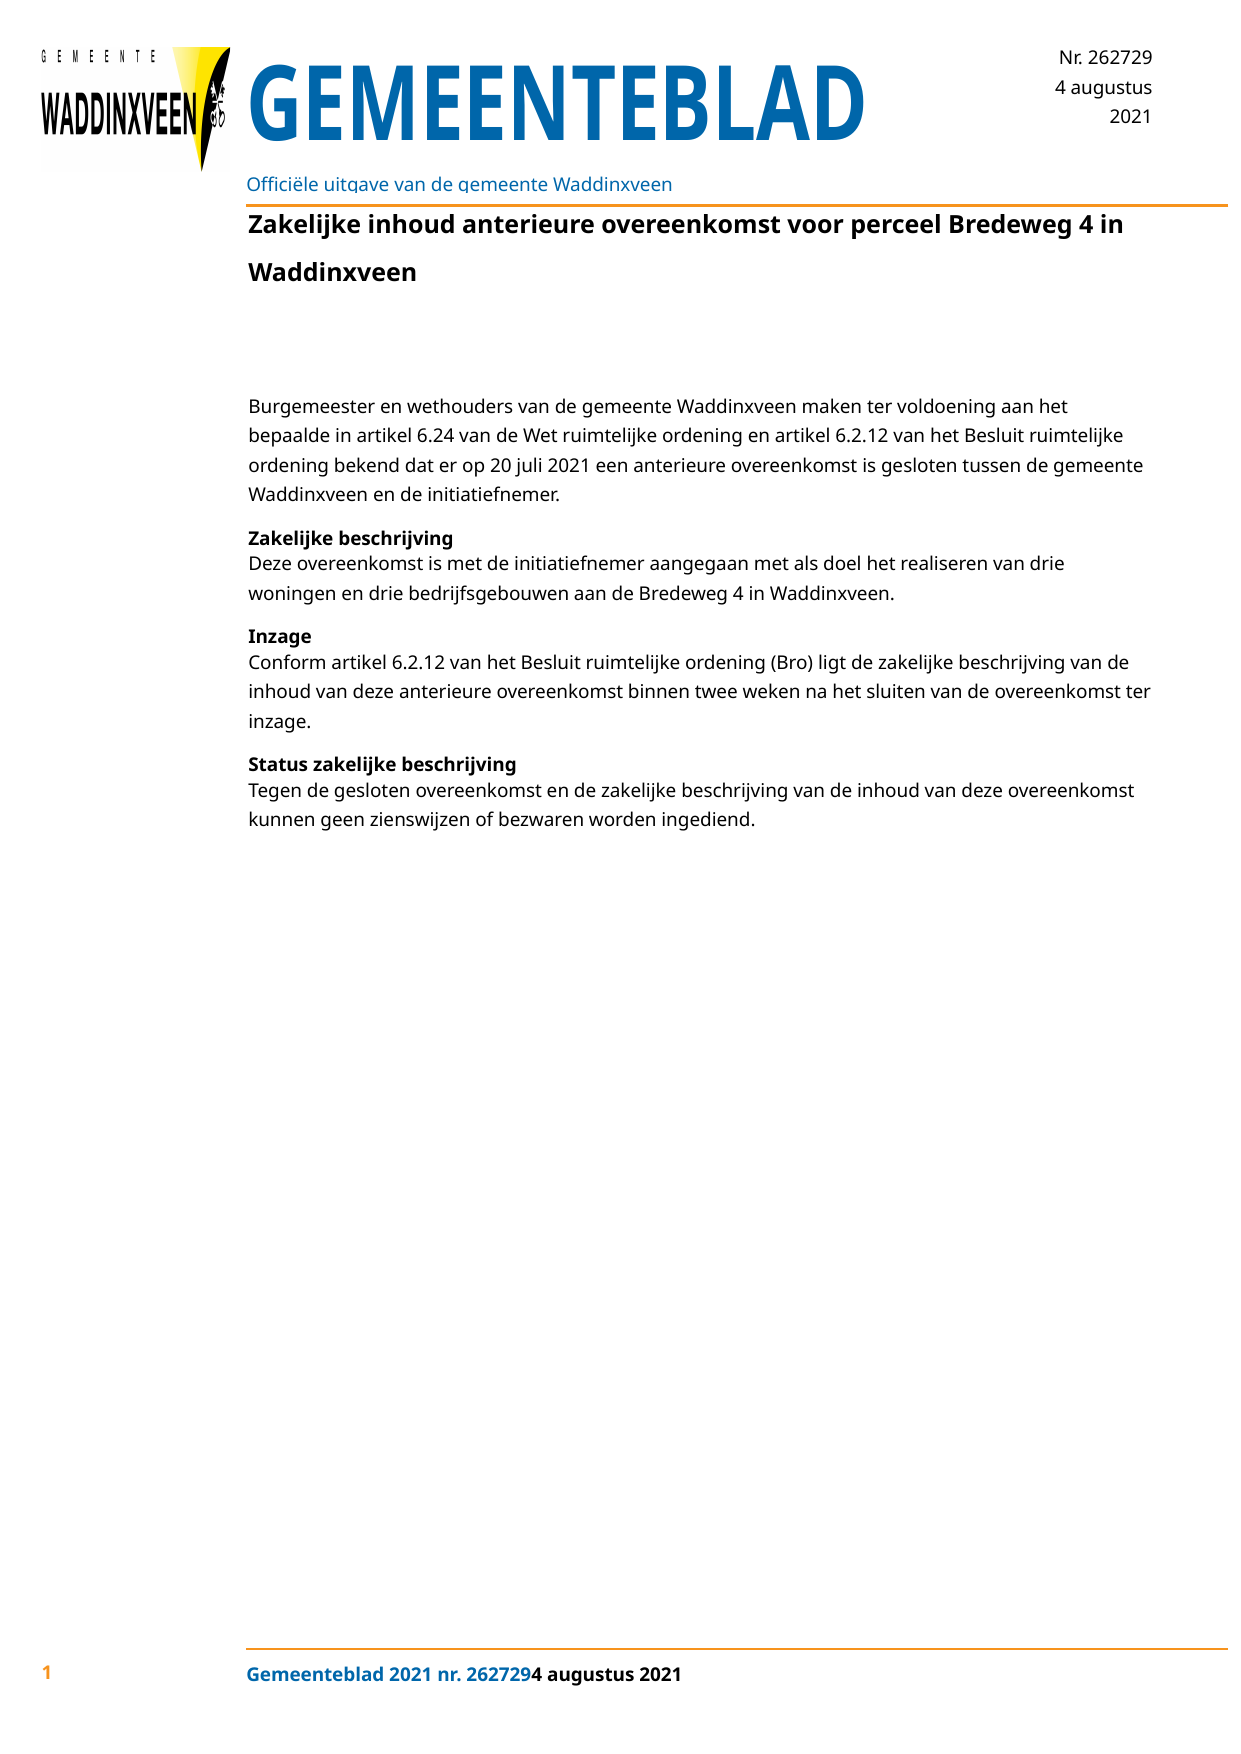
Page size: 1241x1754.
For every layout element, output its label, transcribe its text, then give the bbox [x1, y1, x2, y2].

text Zakelijke beschrijving [248, 525, 1152, 551]
text Burgemeester en wethouders van de gemeente Waddinxveen maken ter voldoening aan het bepaalde in artikel 6.24 van de Wet ruimtelijke ordening en artikel 6.2.12 van het Besluit ruimtelijke ordening bekend dat er op 20 juli 2021 een anterieure overeenkomst is gesloten tussen de gemeente Waddinxveen en de initiatiefnemer. [248, 393, 1152, 507]
text Tegen de gesloten overeenkomst en de zakelijke beschrijving van de inhoud van deze overeenkomst kunnen geen zienswijzen of bezwaren worden ingediend. [248, 777, 1152, 832]
text Deze overeenkomst is met de initiatiefnemer aangegaan met als doel het realiseren van drie woningen en drie bedrijfsgebouwen aan de Bredeweg 4 in Waddinxveen. [248, 551, 1152, 606]
text Inzage [248, 623, 1152, 649]
text Status zakelijke beschrijving [248, 751, 1152, 777]
text Zakelijke inhoud anterieure overeenkomst voor perceel Bredeweg 4 in Waddinxveen [248, 207, 1152, 288]
picture [41, 47, 231, 172]
text Conform artikel 6.2.12 van het Besluit ruimtelijke ordening (Bro) ligt de zakelijke beschrijving van de inhoud van deze anterieure overeenkomst binnen twee weken na het sluiten van de overeenkomst ter inzage. [248, 649, 1152, 734]
